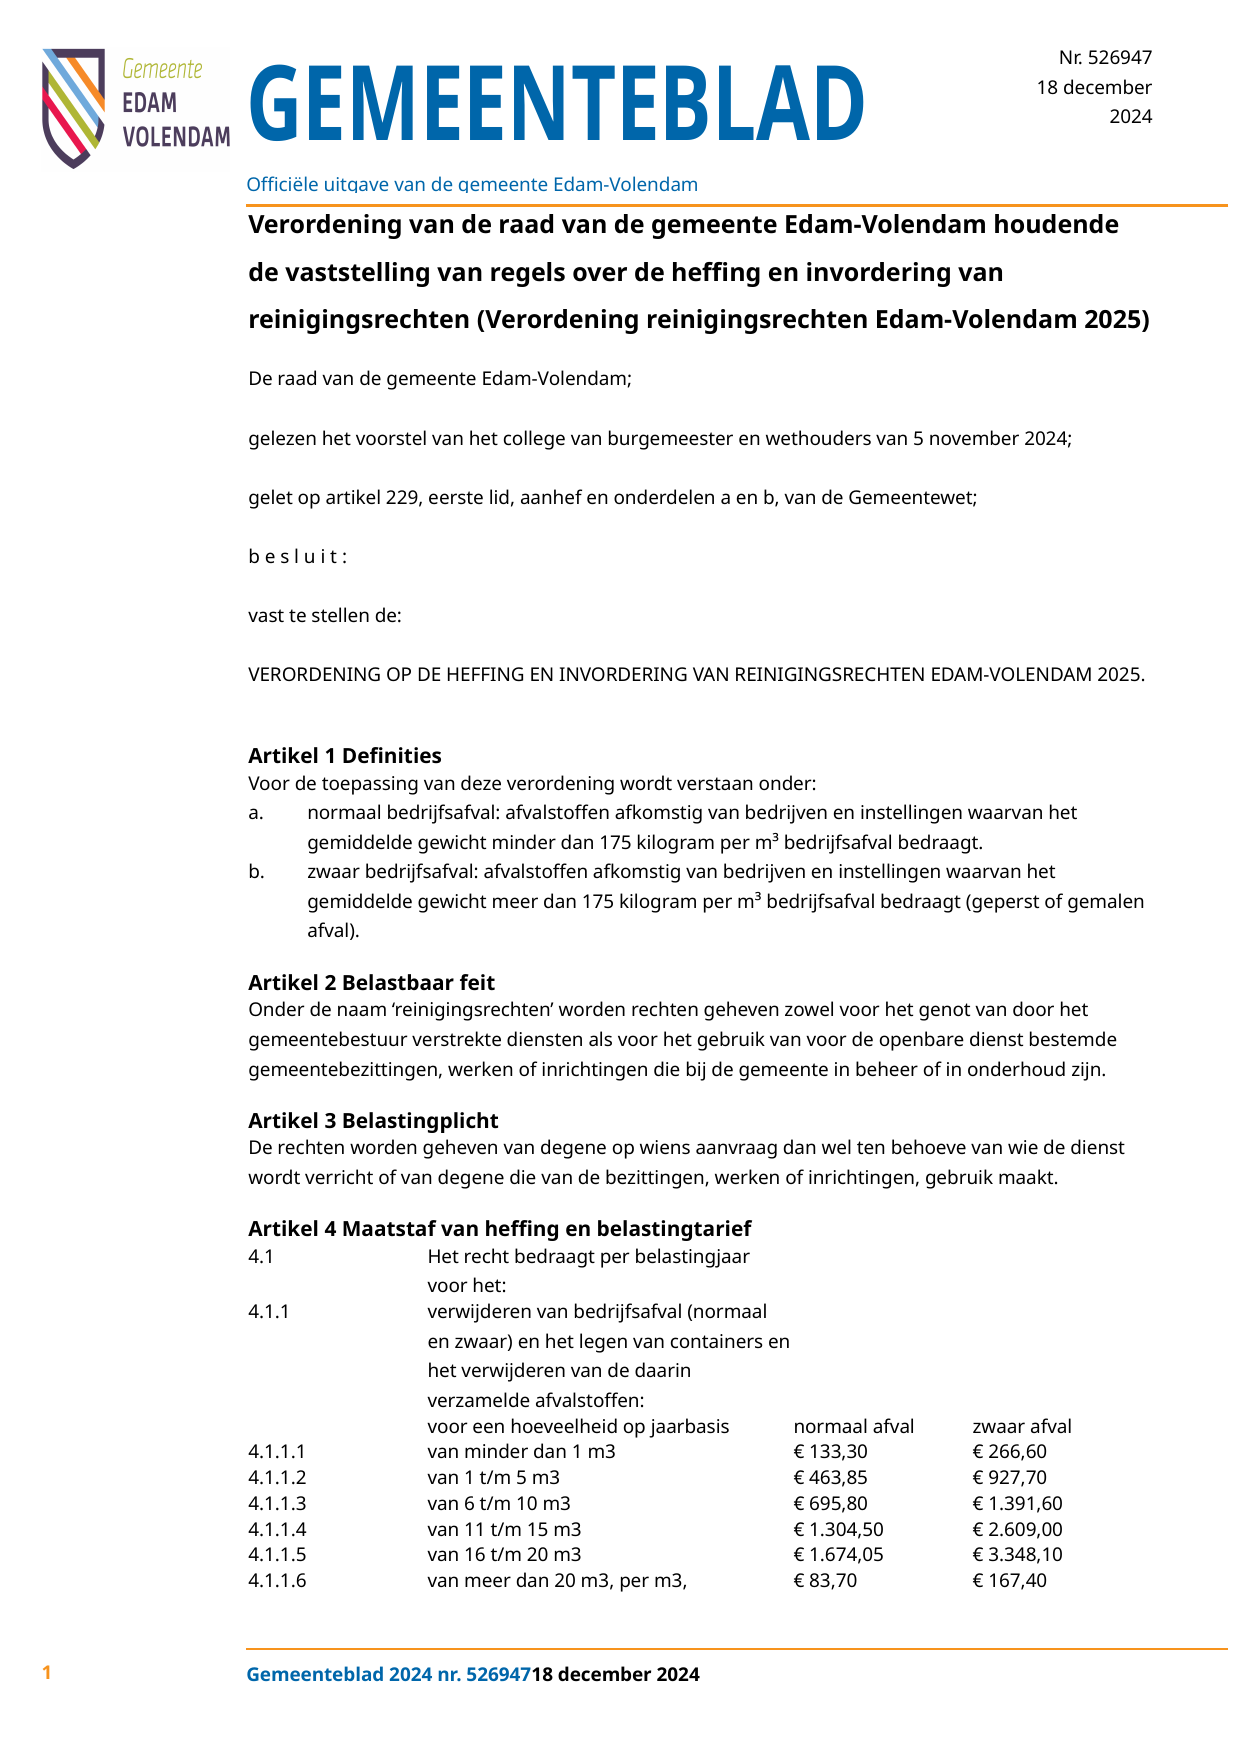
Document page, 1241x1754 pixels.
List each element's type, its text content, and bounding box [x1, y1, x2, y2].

table_cell 4.1.1 [248, 1299, 427, 1413]
table_cell [793, 1299, 972, 1413]
picture [41, 47, 231, 172]
table_cell 4.1.1.4 [248, 1516, 427, 1542]
text VERORDENING OP DE HEFFING EN INVORDERING VAN REINIGINGSRECHTEN EDAM-VOLENDAM 2025. [248, 661, 1152, 687]
table_cell € 463,85 [793, 1464, 972, 1490]
text Artikel 3 Belastingplicht [248, 1106, 1152, 1134]
table_cell zwaar afval [973, 1413, 1152, 1439]
text Verordening van de raad van de gemeente Edam-Volendam houdende de vaststelling van regels over de heffing en invordering van reinigingsrechten (Verordening reinigingsrechten Edam-Volendam 2025) [248, 207, 1152, 336]
table_cell € 133,30 [793, 1439, 972, 1464]
table_cell 4.1.1.6 [248, 1567, 427, 1593]
table_header 4.1 [248, 1243, 427, 1298]
table_cell normaal afval [793, 1413, 972, 1439]
text gelezen het voorstel van het college van burgemeester en wethouders van 5 november 2024; [248, 425, 1152, 450]
text Onder de naam ‘reinigingsrechten’ worden rechten geheven zowel voor het genot van door het gemeentebestuur verstrekte diensten als voor het gebruik van voor de openbare dienst bestemde gemeentebezittingen, werken of inrichtingen die bij de gemeente in beheer of in onderhoud zijn. [248, 997, 1152, 1081]
table_header [793, 1243, 972, 1298]
text De raad van de gemeente Edam-Volendam; [248, 366, 1152, 391]
text vast te stellen de: [248, 602, 1152, 628]
text Artikel 4 Maatstaf van heffing en belastingtarief [248, 1214, 1152, 1243]
table_cell verwijderen van bedrijfsafval (normaal en zwaar) en het legen van containers en het verwijderen van de daarin verzamelde afvalstoffen: [427, 1299, 793, 1413]
text De rechten worden geheven van degene op wiens aanvraag dan wel ten behoeve van wie de dienst wordt verricht of van degene die van de bezittingen, werken of inrichtingen, gebruik maakt. [248, 1134, 1152, 1190]
table_header Het recht bedraagt per belastingjaar voor het: [427, 1243, 793, 1298]
table_cell van 16 t/m 20 m3 [427, 1542, 793, 1567]
text Voor de toepassing van deze verordening wordt verstaan onder: [248, 770, 1152, 796]
table_cell 4.1.1.5 [248, 1542, 427, 1567]
table_cell voor een hoeveelheid op jaarbasis [427, 1413, 793, 1439]
table_cell € 3.348,10 [973, 1542, 1152, 1567]
table_cell € 695,80 [793, 1490, 972, 1516]
table_cell 4.1.1.1 [248, 1439, 427, 1464]
table_cell € 266,60 [973, 1439, 1152, 1464]
table_cell [248, 1413, 427, 1439]
text Artikel 2 Belastbaar feit [248, 968, 1152, 997]
text gelet op artikel 229, eerste lid, aanhef en onderdelen a en b, van de Gemeentewet; [248, 484, 1152, 509]
table_cell € 83,70 [793, 1567, 972, 1593]
text b e s l u i t : [248, 543, 1152, 569]
list zwaar bedrijfsafval: afvalstoffen afkomstig van bedrijven en instellingen waarvan het gemiddelde gewicht meer dan 175 kilogram per m³ bedrijfsafval bedraagt (geperst of gemalen afval). [248, 858, 1152, 943]
table_cell € 927,70 [973, 1464, 1152, 1490]
table_cell € 1.304,50 [793, 1516, 972, 1542]
table_cell € 167,40 [973, 1567, 1152, 1593]
table_cell € 1.674,05 [793, 1542, 972, 1567]
table_cell van minder dan 1 m3 [427, 1439, 793, 1464]
table_cell € 1.391,60 [973, 1490, 1152, 1516]
table_cell van meer dan 20 m3, per m3, [427, 1567, 793, 1593]
table_cell van 6 t/m 10 m3 [427, 1490, 793, 1516]
table_cell 4.1.1.2 [248, 1464, 427, 1490]
table_cell [973, 1299, 1152, 1413]
table_cell € 2.609,00 [973, 1516, 1152, 1542]
text Artikel 1 Definities [248, 741, 1152, 770]
table_cell van 11 t/m 15 m3 [427, 1516, 793, 1542]
list normaal bedrijfsafval: afvalstoffen afkomstig van bedrijven en instellingen waarvan het gemiddelde gewicht minder dan 175 kilogram per m³ bedrijfsafval bedraagt. [248, 799, 1152, 855]
table_cell 4.1.1.3 [248, 1490, 427, 1516]
table_header [973, 1243, 1152, 1298]
table_cell van 1 t/m 5 m3 [427, 1464, 793, 1490]
